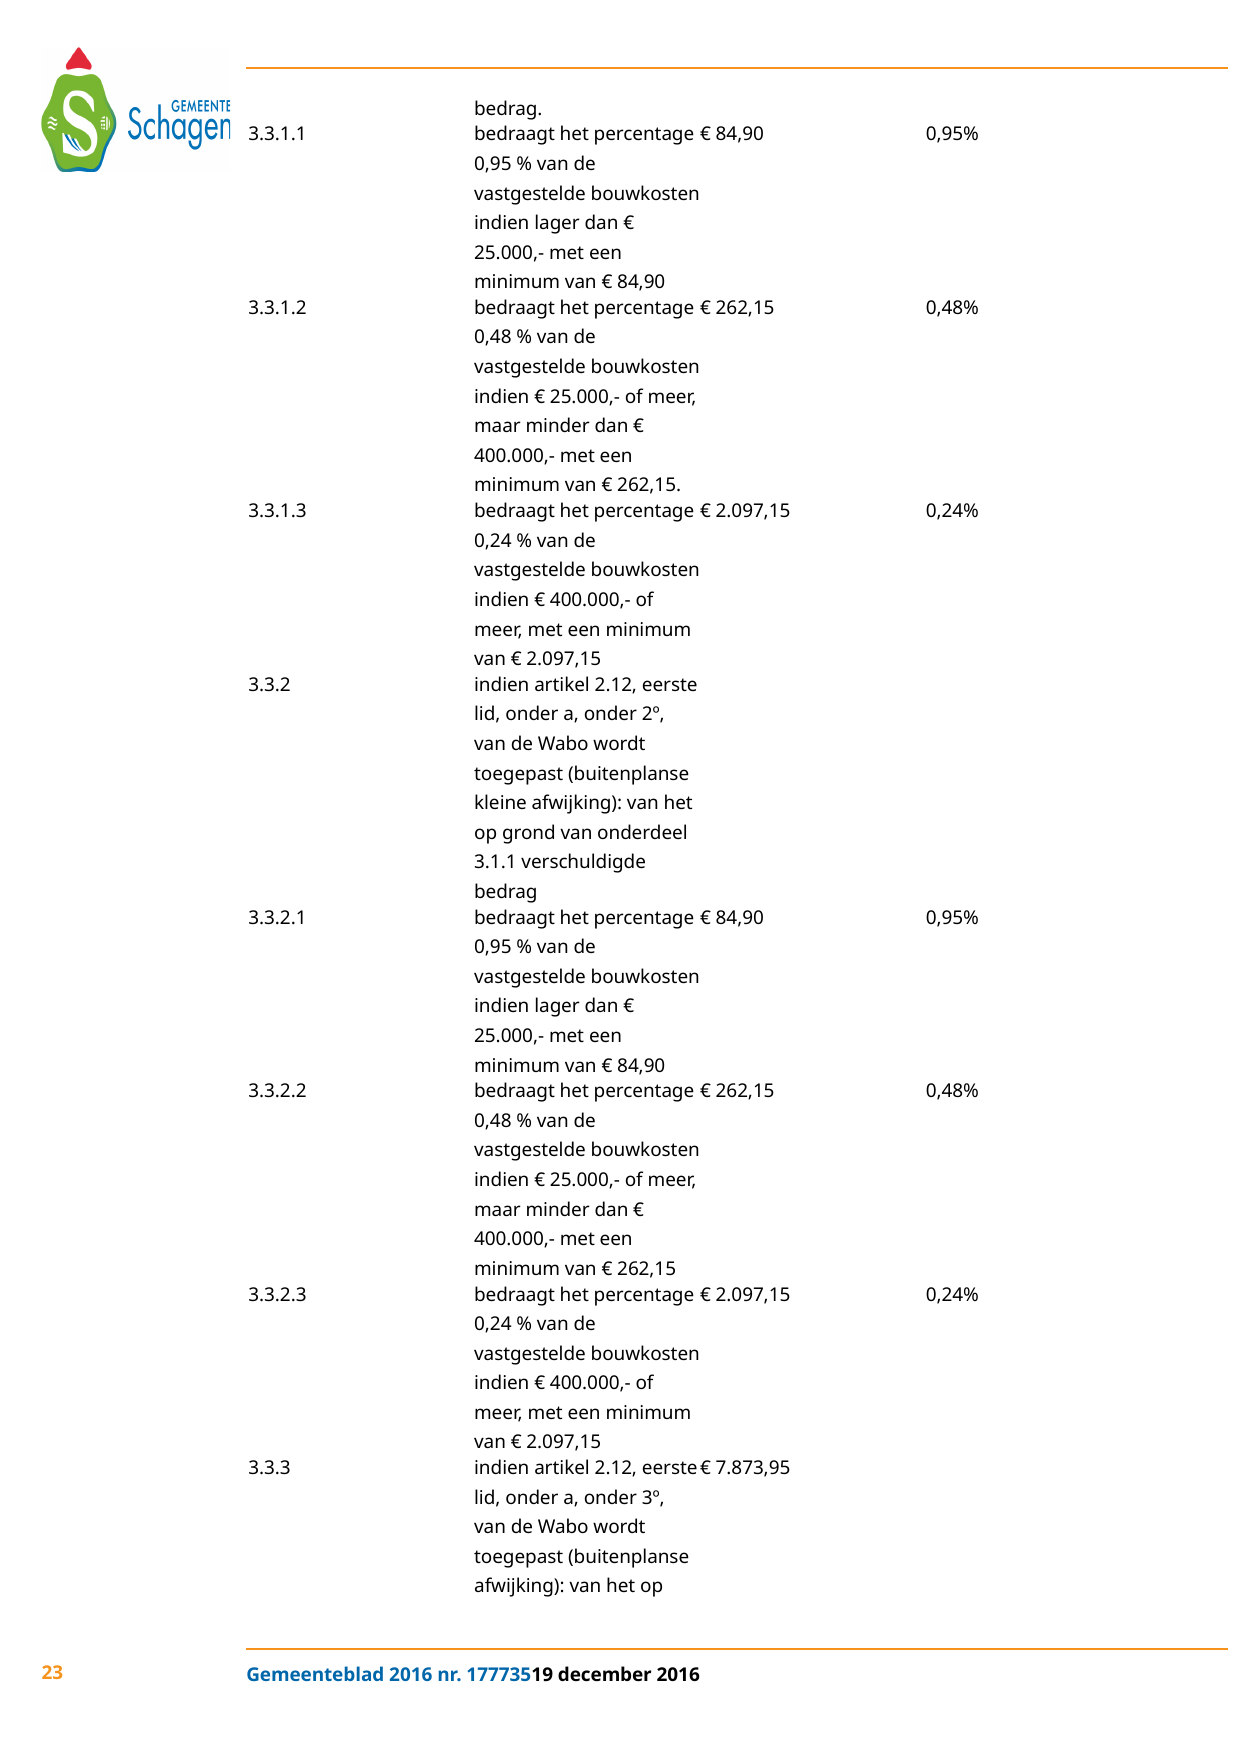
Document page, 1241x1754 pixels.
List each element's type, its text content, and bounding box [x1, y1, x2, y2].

table_cell indien artikel 2.12, eerste lid, onder a, onder 2º, van de Wabo wordt toegepast (buitenplanse kleine afwijking): van het op grond van onderdeel 3.1.1 verschuldigde bedrag [474, 671, 700, 904]
table_cell 0,95% [926, 121, 1152, 294]
table_cell bedraagt het percentage 0,95 % van de vastgestelde bouwkosten indien lager dan € 25.000,- met een minimum van € 84,90 [474, 121, 700, 294]
table_cell 3.3.1.2 [248, 294, 474, 497]
table_cell bedraagt het percentage 0,48 % van de vastgestelde bouwkosten indien € 25.000,- of meer, maar minder dan € 400.000,- met een minimum van € 262,15. [474, 294, 700, 497]
table_cell bedraagt het percentage 0,24 % van de vastgestelde bouwkosten indien € 400.000,- of meer, met een minimum van € 2.097,15 [474, 1281, 700, 1454]
table_cell 0,48% [926, 1078, 1152, 1281]
table_cell 3.3.3 [248, 1454, 474, 1598]
picture [41, 47, 231, 172]
table_cell [926, 1454, 1152, 1598]
table_cell 3.3.2.3 [248, 1281, 474, 1454]
table_cell € 2.097,15 [700, 498, 926, 671]
table_cell [700, 95, 926, 121]
table_cell 3.3.2.2 [248, 1078, 474, 1281]
table_cell € 262,15 [700, 294, 926, 497]
table_cell [926, 95, 1152, 121]
table_cell 3.3.2 [248, 671, 474, 904]
table_cell indien artikel 2.12, eerste lid, onder a, onder 3º, van de Wabo wordt toegepast (buitenplanse afwijking): van het op [474, 1454, 700, 1598]
table_cell 3.3.2.1 [248, 904, 474, 1077]
table_cell € 2.097,15 [700, 1281, 926, 1454]
table_cell bedraagt het percentage 0,24 % van de vastgestelde bouwkosten indien € 400.000,- of meer, met een minimum van € 2.097,15 [474, 498, 700, 671]
table_cell bedrag. [474, 95, 700, 121]
table_cell [926, 671, 1152, 904]
table_cell 0,24% [926, 1281, 1152, 1454]
table_cell € 262,15 [700, 1078, 926, 1281]
table_cell [700, 671, 926, 904]
table_cell 0,95% [926, 904, 1152, 1077]
table_cell 0,48% [926, 294, 1152, 497]
table_cell [248, 95, 474, 121]
table_cell € 7.873,95 [700, 1454, 926, 1598]
table_cell bedraagt het percentage 0,48 % van de vastgestelde bouwkosten indien € 25.000,- of meer, maar minder dan € 400.000,- met een minimum van € 262,15 [474, 1078, 700, 1281]
table_cell € 84,90 [700, 904, 926, 1077]
table_cell 3.3.1.1 [248, 121, 474, 294]
table_cell € 84,90 [700, 121, 926, 294]
table_cell 3.3.1.3 [248, 498, 474, 671]
table_cell bedraagt het percentage 0,95 % van de vastgestelde bouwkosten indien lager dan € 25.000,- met een minimum van € 84,90 [474, 904, 700, 1077]
table_cell 0,24% [926, 498, 1152, 671]
